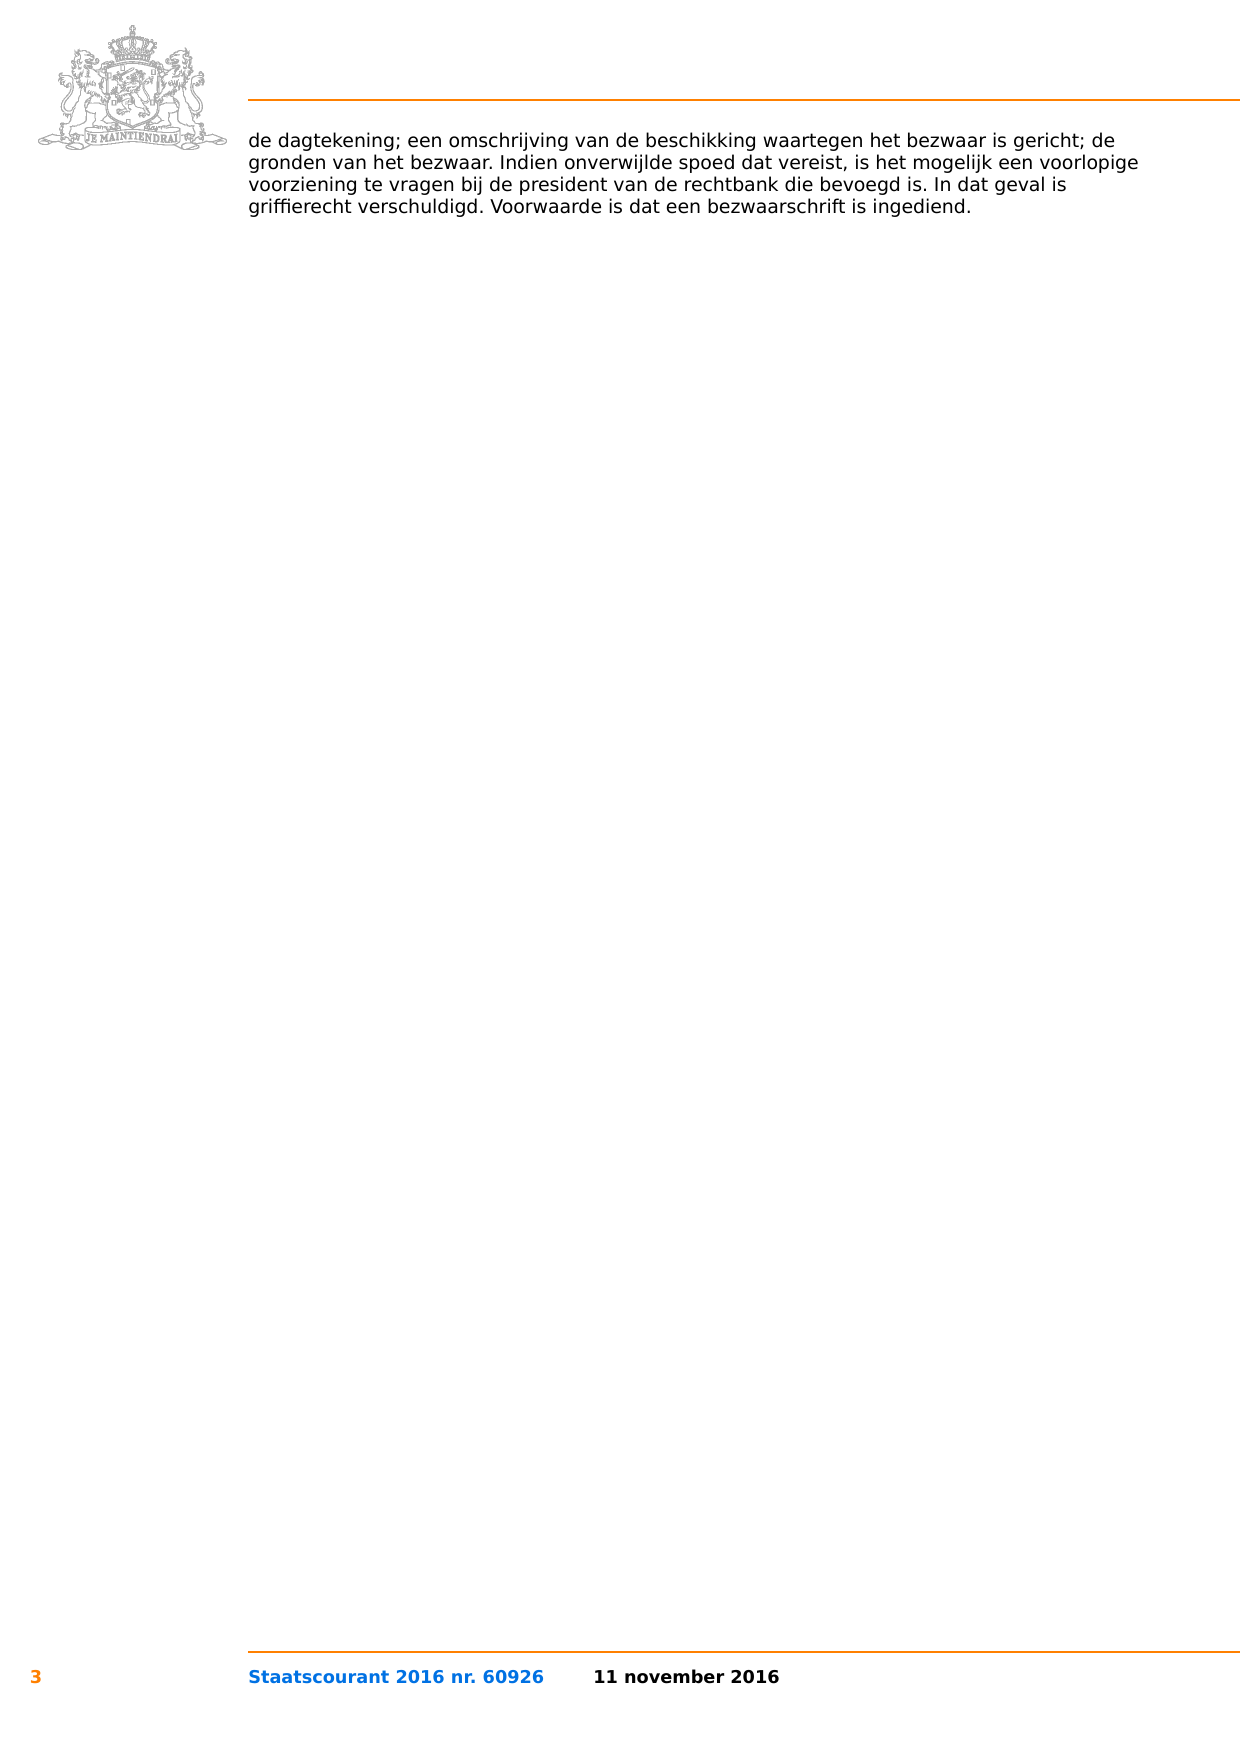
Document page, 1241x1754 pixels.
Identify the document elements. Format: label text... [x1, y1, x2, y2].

text de dagtekening; een omschrijving van de beschikking waartegen het bezwaar is gericht; de gronden van het bezwaar. Indien onverwijlde spoed dat vereist, is het mogelijk een voorlopige voorziening te vragen bij de president van de rechtbank die bevoegd is. In dat geval is griffierecht verschuldigd. Voorwaarde is dat een bezwaarschrift is ingediend. [248, 130, 1163, 218]
picture [38, 25, 227, 150]
